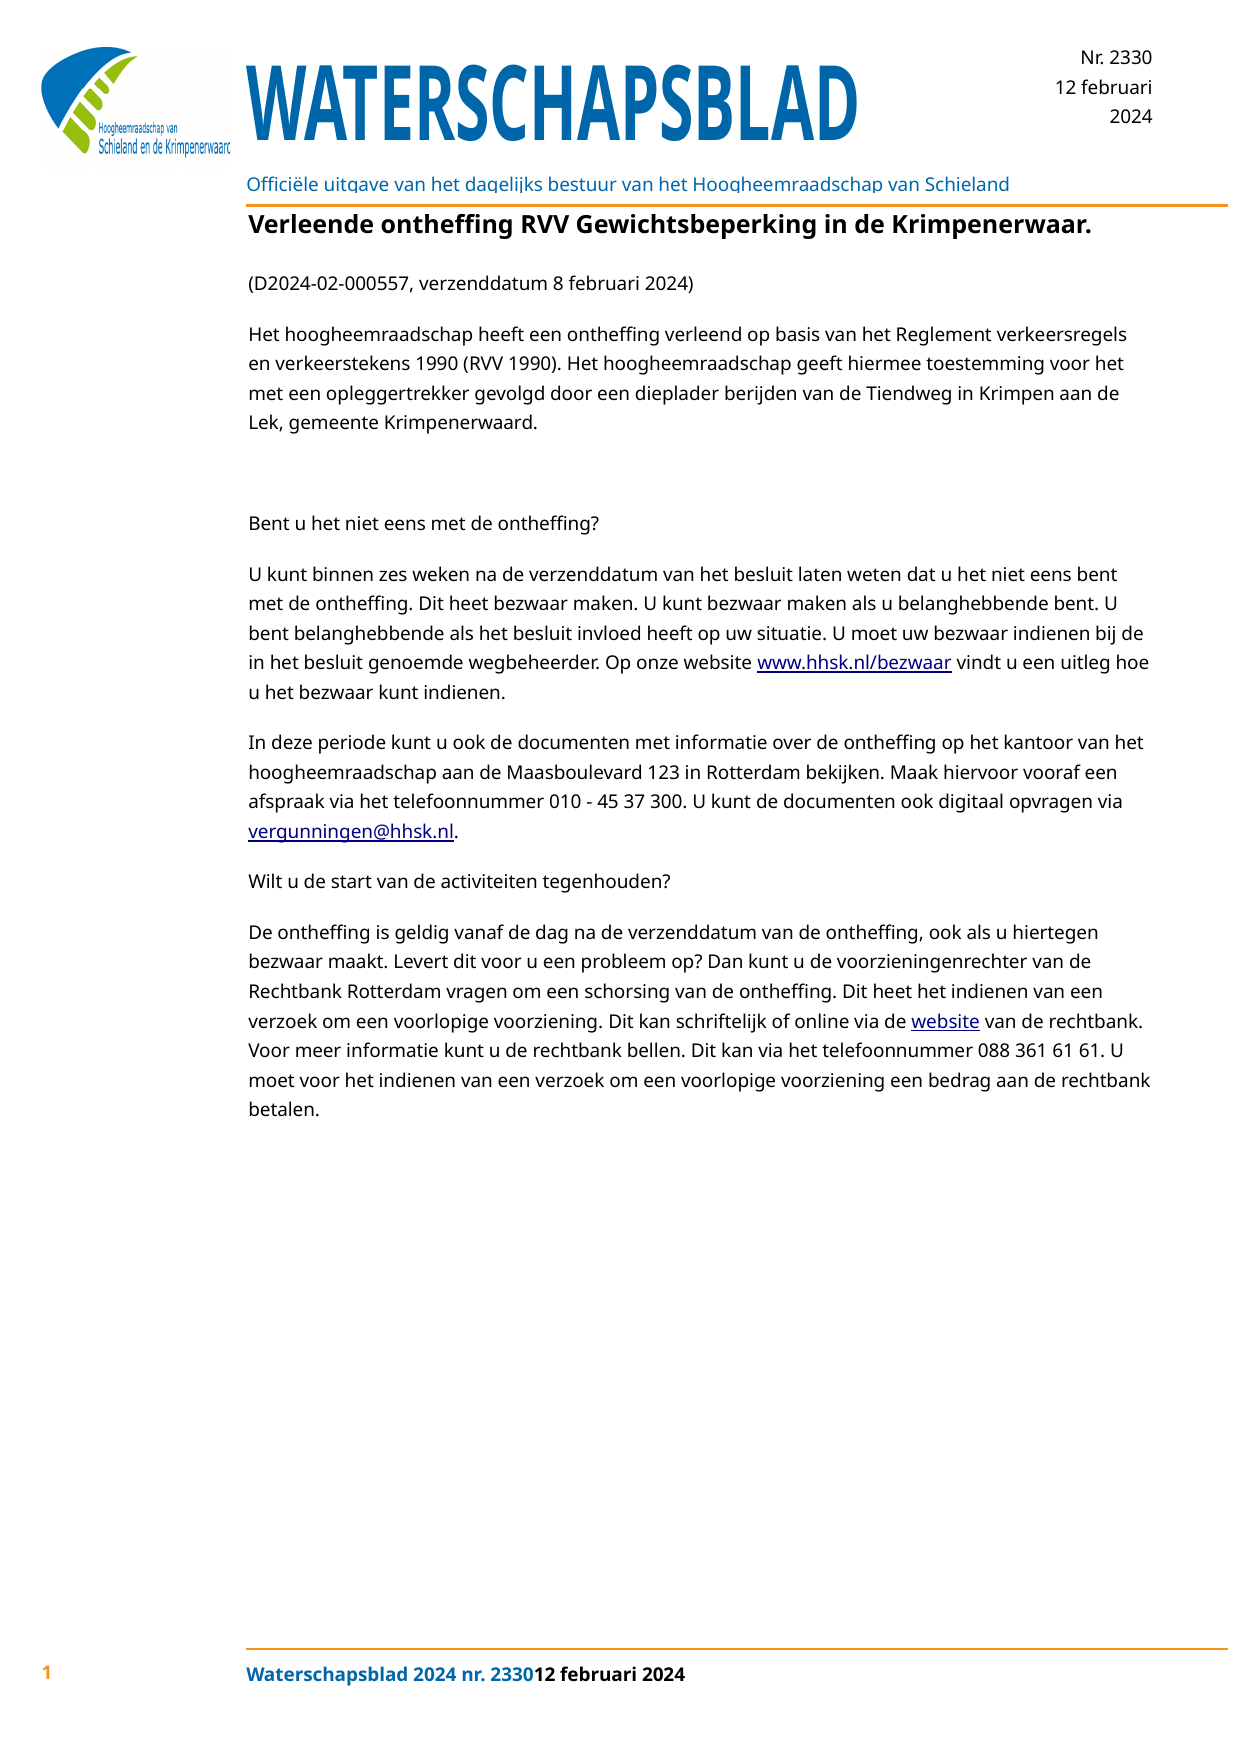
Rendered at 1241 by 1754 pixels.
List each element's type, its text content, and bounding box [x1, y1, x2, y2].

text Wilt u de start van de activiteiten tegenhouden? [248, 869, 1152, 894]
text De ontheffing is geldig vanaf de dag na de verzenddatum van de ontheffing, ook als u hiertegen bezwaar maakt. Levert dit voor u een probleem op? Dan kunt u de voorzieningenrechter van de Rechtbank Rotterdam vragen om een schorsing van de ontheffing. Dit heet het indienen van een verzoek om een voorlopige voorziening. Dit kan schriftelijk of online via de website van de rechtbank. Voor meer informatie kunt u de rechtbank bellen. Dit kan via het telefoonnummer 088 361 61 61. U moet voor het indienen van een verzoek om een voorlopige voorziening een bedrag aan de rechtbank betalen. [248, 919, 1152, 1122]
text Bent u het niet eens met de ontheffing? [248, 510, 1152, 536]
text Verleende ontheffing RVV Gewichtsbeperking in de Krimpenerwaar. [248, 207, 1152, 241]
text Het hoogheemraadschap heeft een ontheffing verleend op basis van het Reglement verkeersregels en verkeerstekens 1990 (RVV 1990). Het hoogheemraadschap geeft hiermee toestemming voor het met een opleggertrekker gevolgd door een dieplader berijden van de Tiendweg in Krimpen aan de Lek, gemeente Krimpenerwaard. [248, 321, 1152, 435]
text In deze periode kunt u ook de documenten met informatie over de ontheffing op het kantoor van het hoogheemraadschap aan de Maasboulevard 123 in Rotterdam bekijken. Maak hiervoor vooraf een afspraak via het telefoonnummer 010 - 45 37 300. U kunt de documenten ook digitaal opvragen via vergunningen@hhsk.nl. [248, 729, 1152, 844]
text (D2024-02-000557, verzenddatum 8 februari 2024) [248, 270, 1152, 296]
text U kunt binnen zes weken na de verzenddatum van het besluit laten weten dat u het niet eens bent met de ontheffing. Dit heet bezwaar maken. U kunt bezwaar maken als u belanghebbende bent. U bent belanghebbende als het besluit invloed heeft op uw situatie. U moet uw bezwaar indienen bij de in het besluit genoemde wegbeheerder. Op onze website www.hhsk.nl/bezwaar vindt u een uitleg hoe u het bezwaar kunt indienen. [248, 561, 1152, 705]
picture [41, 47, 231, 172]
